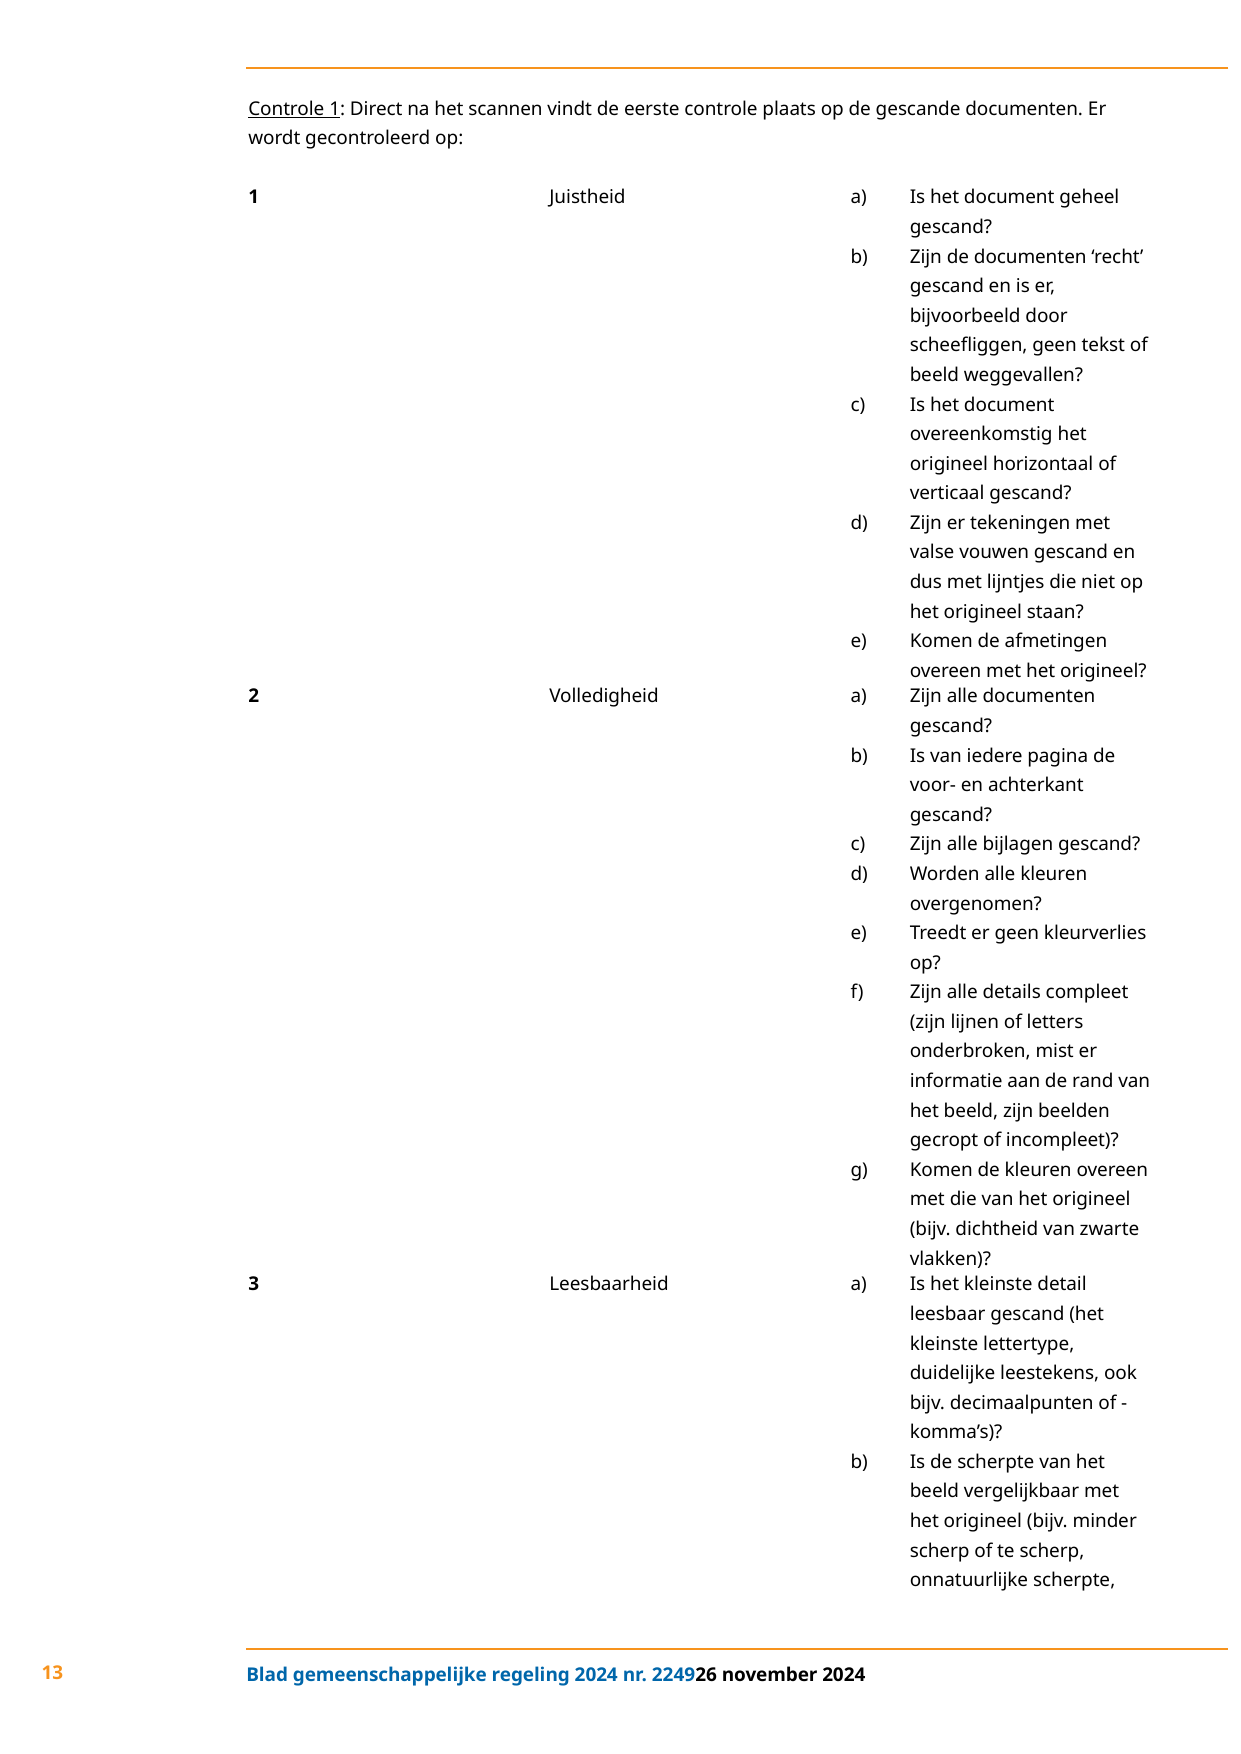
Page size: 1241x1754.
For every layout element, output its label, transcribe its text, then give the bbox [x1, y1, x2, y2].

table_cell Is het kleinste detail leesbaar gescand (het kleinste lettertype, duidelijke leestekens, ook bijv. decimaalpunten of -komma’s)? Is de scherpte van het beeld vergelijkbaar met het origineel (bijv. minder scherp of te scherp, onnatuurlijke scherpte, [850, 1271, 1152, 1592]
table_cell Zijn alle documenten gescand? Is van iedere pagina de voor- en achterkant gescand? Zijn alle bijlagen gescand? Worden alle kleuren overgenomen? Treedt er geen kleurverlies op? Zijn alle details compleet (zijn lijnen of letters onderbroken, mist er informatie aan de rand van het beeld, zijn beelden gecropt of incompleet)? Komen de kleuren overeen met die van het origineel (bijv. dichtheid van zwarte vlakken)? [850, 683, 1152, 1271]
text Controle 1: Direct na het scannen vindt de eerste controle plaats op de gescande documenten. Er wordt gecontroleerd op: [248, 95, 1152, 150]
table_cell 3 [248, 1271, 549, 1592]
picture [41, 47, 231, 172]
table_cell Volledigheid [549, 683, 850, 1271]
table_cell Leesbaarheid [549, 1271, 850, 1592]
table_header Juistheid [549, 184, 850, 683]
table_cell 2 [248, 683, 549, 1271]
table_header 1 [248, 184, 549, 683]
table_header Is het document geheel gescand? Zijn de documenten ‘recht’ gescand en is er, bijvoorbeeld door scheefliggen, geen tekst of beeld weggevallen? Is het document overeenkomstig het origineel horizontaal of verticaal gescand? Zijn er tekeningen met valse vouwen gescand en dus met lijntjes die niet op het origineel staan? Komen de afmetingen overeen met het origineel? [850, 184, 1152, 683]
